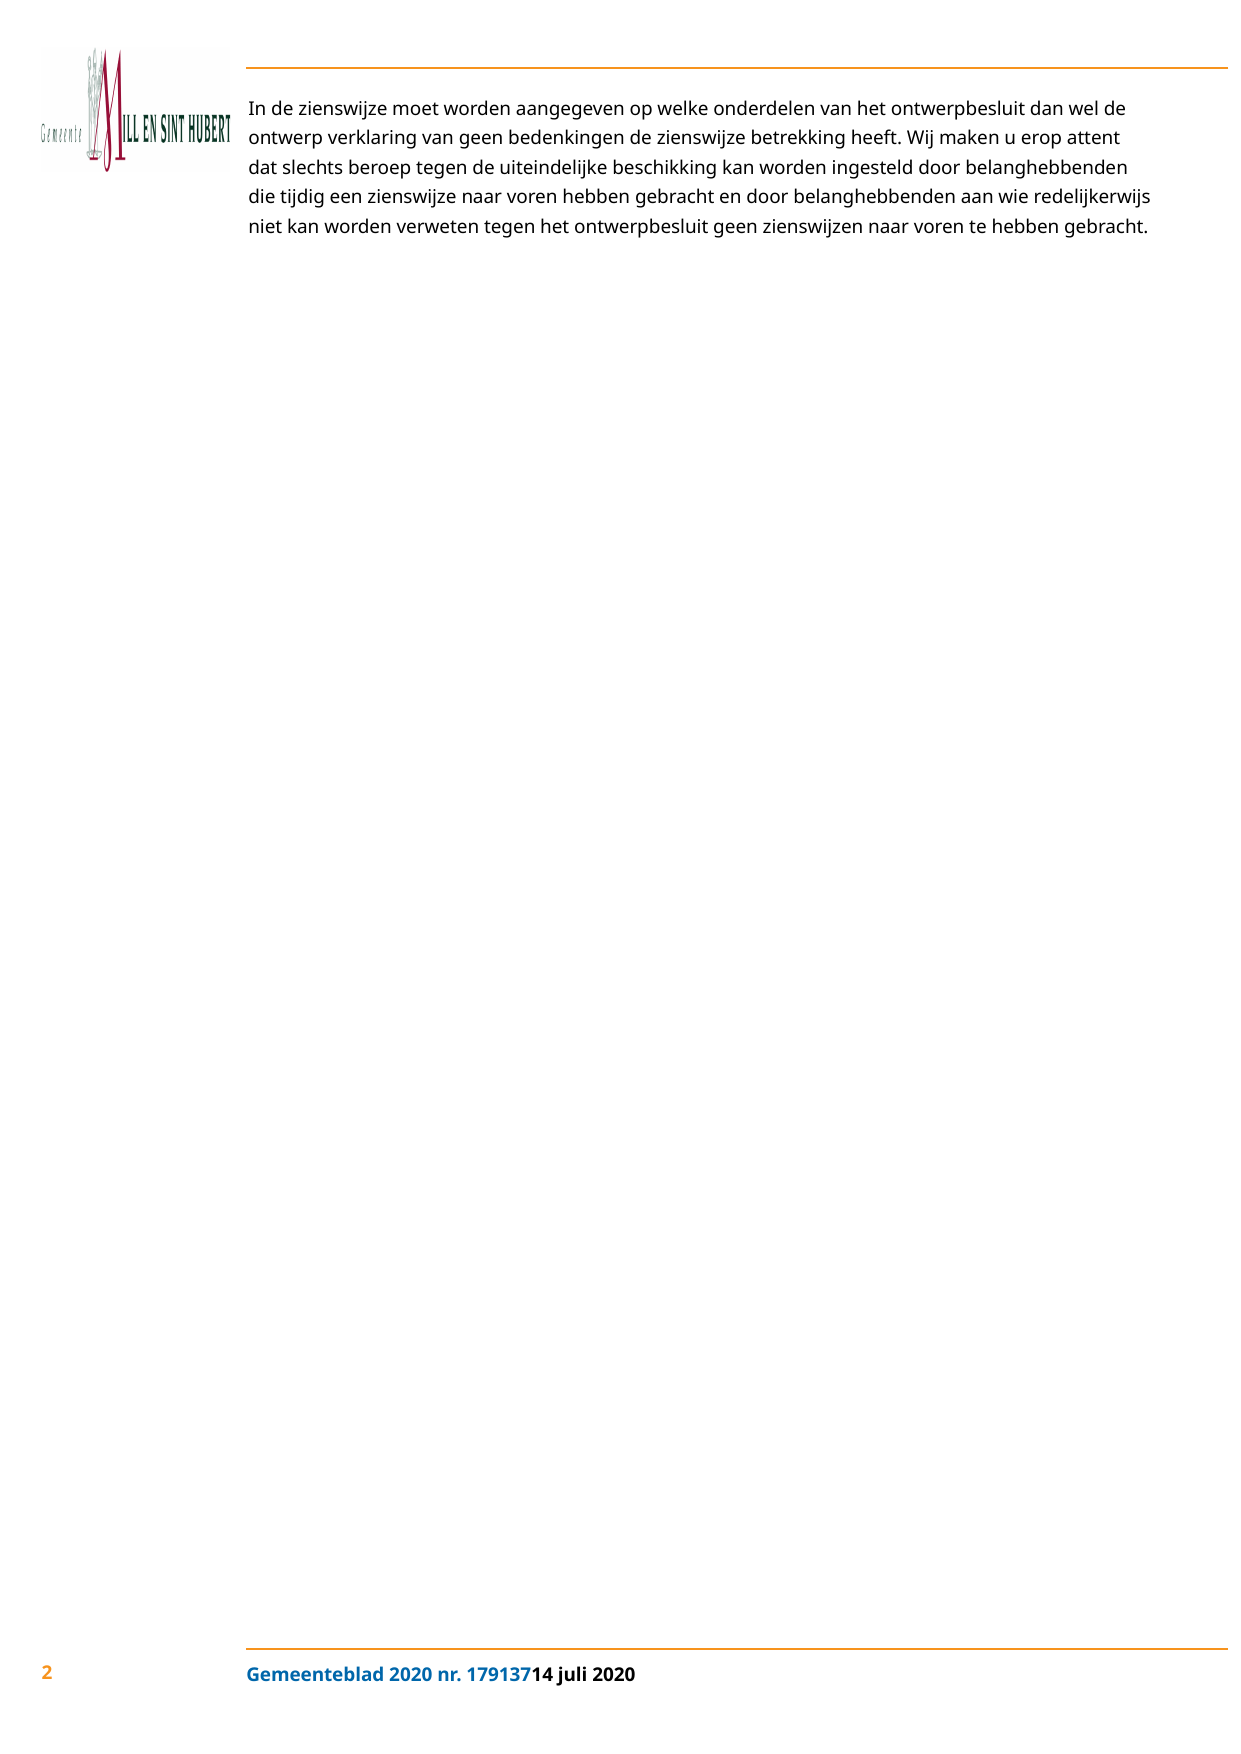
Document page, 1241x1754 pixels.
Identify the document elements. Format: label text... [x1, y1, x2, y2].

picture [41, 47, 231, 172]
text In de zienswijze moet worden aangegeven op welke onderdelen van het ontwerpbesluit dan wel de ontwerp verklaring van geen bedenkingen de zienswijze betrekking heeft. Wij maken u erop attent dat slechts beroep tegen de uiteindelijke beschikking kan worden ingesteld door belanghebbenden die tijdig een zienswijze naar voren hebben gebracht en door belanghebbenden aan wie redelijkerwijs niet kan worden verweten tegen het ontwerpbesluit geen zienswijzen naar voren te hebben gebracht. [248, 95, 1152, 239]
